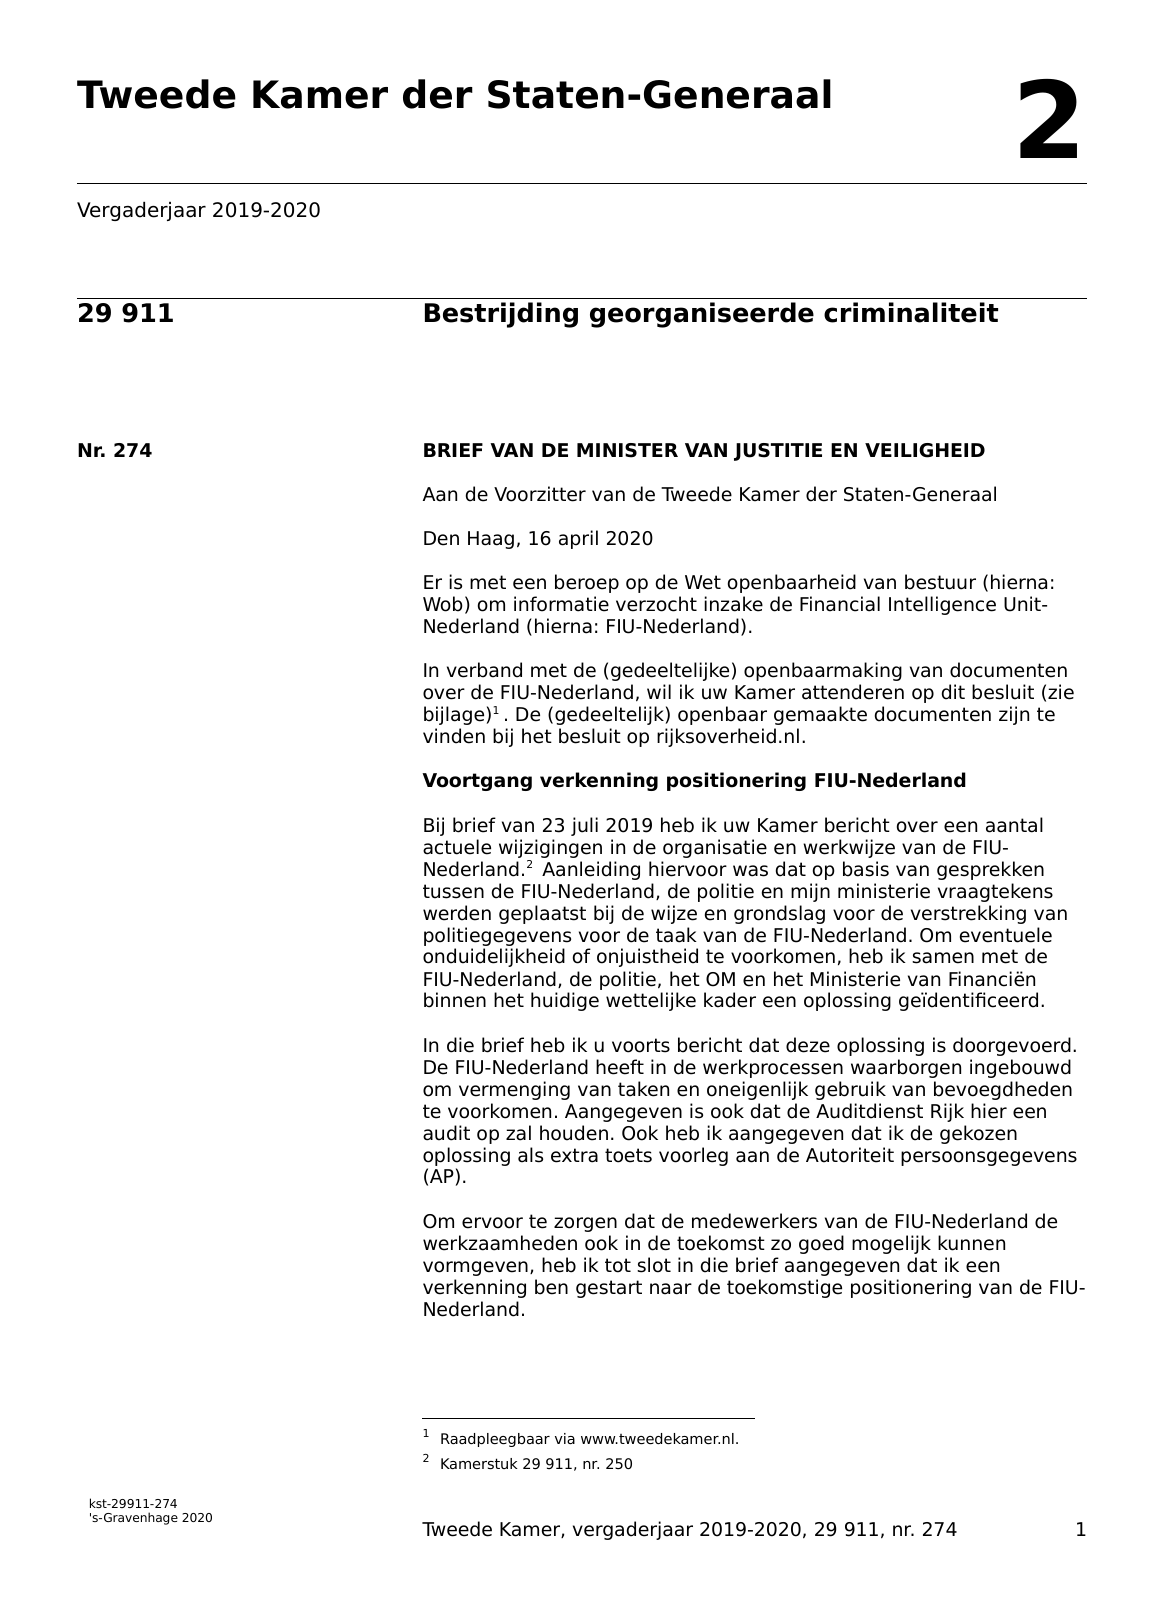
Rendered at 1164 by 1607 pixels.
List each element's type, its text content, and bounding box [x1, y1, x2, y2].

subtitle Voortgang verkenning positionering FIU-Nederland [422, 770, 1087, 792]
text Er is met een beroep op de Wet openbaarheid van bestuur (hierna: Wob) om informatie verzocht inzake de Financial Intelligence Unit-Nederland (hierna: FIU-Nederland). [422, 572, 1087, 638]
text In die brief heb ik u voorts bericht dat deze oplossing is doorgevoerd. De FIU-Nederland heeft in de werkprocessen waarborgen ingebouwd om vermenging van taken en oneigenlijk gebruik van bevoegdheden te voorkomen. Aangegeven is ook dat de Auditdienst Rijk hier een audit op zal houden. Ook heb ik aangegeven dat ik de gekozen oplossing als extra toets voorleg aan de Autoriteit persoonsgegevens (AP). [422, 1034, 1087, 1188]
text Den Haag, 16 april 2020 [422, 528, 1087, 550]
text Om ervoor te zorgen dat de medewerkers van de FIU-Nederland de werkzaamheden ook in de toekomst zo goed mogelijk kunnen vormgeven, heb ik tot slot in die brief aangegeven dat ik een verkenning ben gestart naar de toekomstige positionering van de FIU-Nederland. [422, 1211, 1087, 1321]
text kst-29911-274 [88, 1497, 323, 1511]
table_header 2 [886, 59, 1087, 183]
text 's-Gravenhage 2020 [88, 1511, 323, 1525]
text Aan de Voorzitter van de Tweede Kamer der Staten-Generaal [422, 484, 1087, 506]
table_header Tweede Kamer der Staten-Generaal [77, 59, 886, 183]
text In verband met de (gedeeltelijke) openbaarmaking van documenten over de FIU-Nederland, wil ik uw Kamer attenderen op dit besluit (zie bijlage). De (gedeeltelijk) openbaar gemaakte documenten zijn te vinden bij het besluit op rijksoverheid.nl. [422, 660, 1087, 748]
subtitle Nr. 274 BRIEF VAN DE MINISTER VAN JUSTITIE EN VEILIGHEID [77, 440, 1087, 462]
table_cell Vergaderjaar 2019-2020 [77, 184, 1087, 298]
text Bij brief van 23 juli 2019 heb ik uw Kamer bericht over een aantal actuele wijzigingen in de organisatie en werkwijze van de FIU-Nederland. Aanleiding hiervoor was dat op basis van gesprekken tussen de FIU-Nederland, de politie en mijn ministerie vraagtekens werden geplaatst bij de wijze en grondslag voor de verstrekking van politiegegevens voor de taak van de FIU-Nederland. Om eventuele onduidelijkheid of onjuistheid te voorkomen, heb ik samen met de FIU-Nederland, de politie, het OM en het Ministerie van Financiën binnen het huidige wettelijke kader een oplossing geïdentificeerd. [422, 814, 1087, 1012]
text Raadpleegbaar via www.tweedekamer.nl. [422, 1427, 1087, 1449]
text Kamerstuk 29 911, nr. 250 [422, 1452, 1087, 1474]
subtitle 29 911 Bestrijding georganiseerde criminaliteit [77, 299, 1087, 329]
